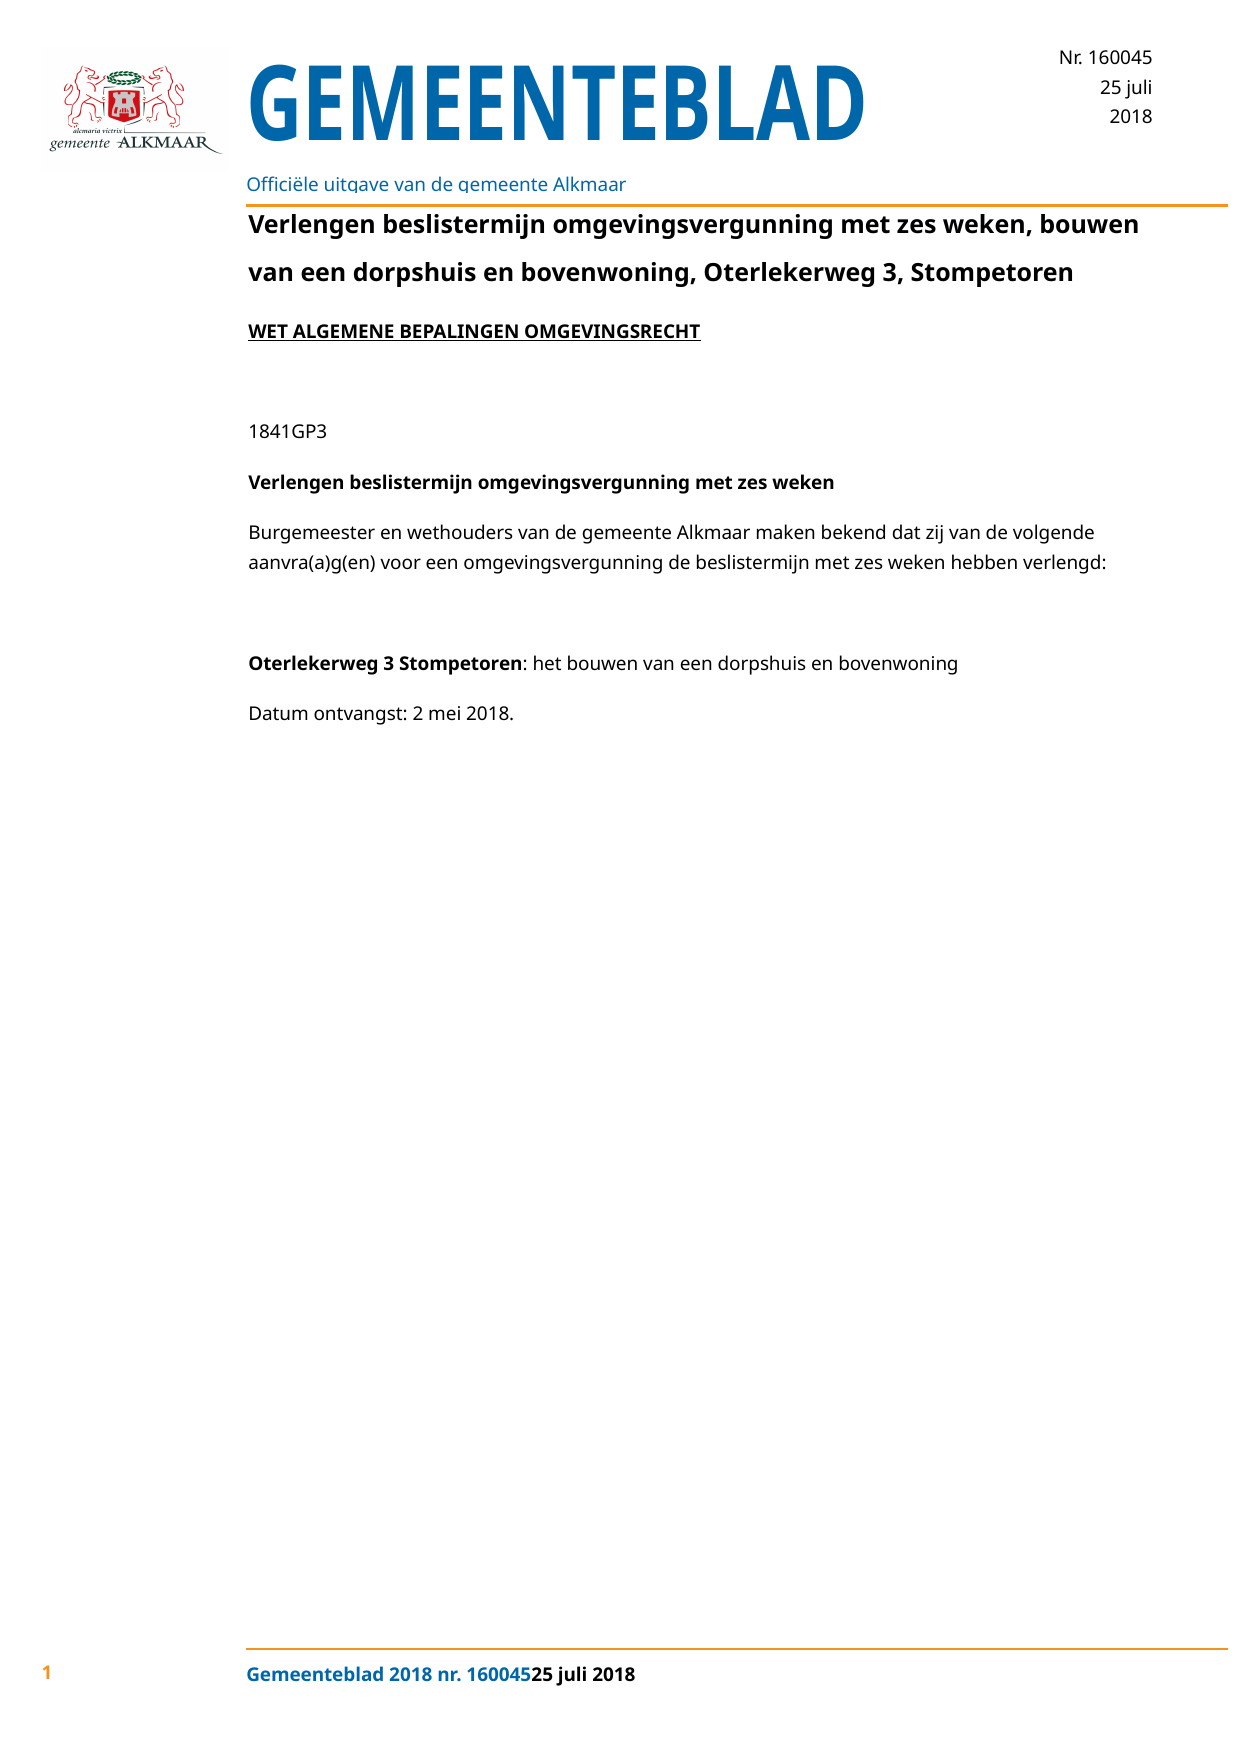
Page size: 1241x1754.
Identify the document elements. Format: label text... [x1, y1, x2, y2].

text Datum ontvangst: 2 mei 2018. [248, 700, 1152, 726]
picture [41, 47, 231, 172]
text WET ALGEMENE BEPALINGEN OMGEVINGSRECHT [248, 318, 1152, 344]
text Burgemeester en wethouders van de gemeente Alkmaar maken bekend dat zij van de volgende aanvra(a)g(en) voor een omgevingsvergunning de beslistermijn met zes weken hebben verlengd: [248, 519, 1152, 575]
text Oterlekerweg 3 Stompetoren: het bouwen van een dorpshuis en bovenwoning [248, 650, 1152, 676]
text 1841GP3 [248, 419, 1152, 444]
text Verlengen beslistermijn omgevingsvergunning met zes weken, bouwen van een dorpshuis en bovenwoning, Oterlekerweg 3, Stompetoren [248, 207, 1152, 288]
text Verlengen beslistermijn omgevingsvergunning met zes weken [248, 469, 1152, 495]
